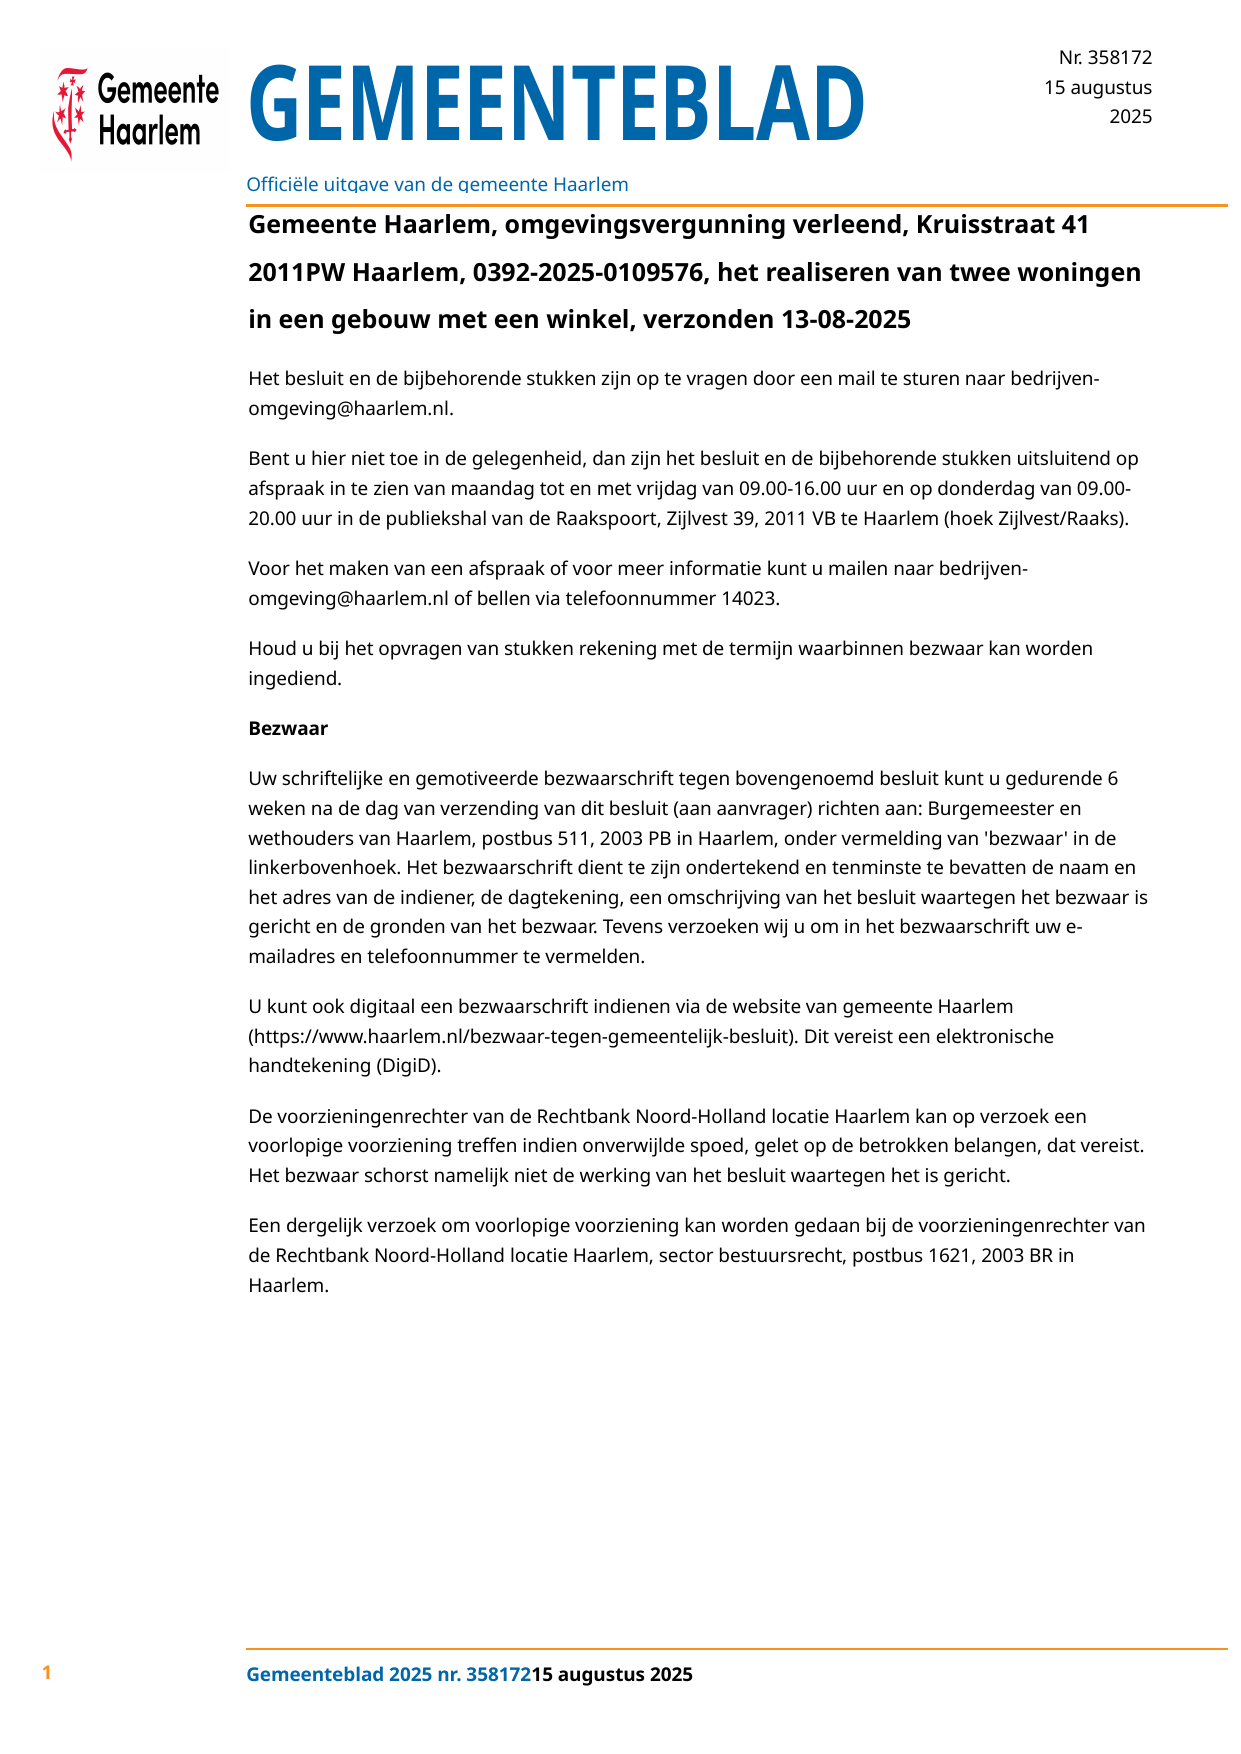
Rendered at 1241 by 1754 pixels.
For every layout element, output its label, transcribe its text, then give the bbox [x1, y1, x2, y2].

text Voor het maken van een afspraak of voor meer informatie kunt u mailen naar bedrijven-omgeving@haarlem.nl of bellen via telefoonnummer 14023. [248, 555, 1152, 610]
text Bent u hier niet toe in de gelegenheid, dan zijn het besluit en de bijbehorende stukken uitsluitend op afspraak in te zien van maandag tot en met vrijdag van 09.00-16.00 uur en op donderdag van 09.00-20.00 uur in de publiekshal van de Raakspoort, Zijlvest 39, 2011 VB te Haarlem (hoek Zijlvest/Raaks). [248, 446, 1152, 530]
text Het besluit en de bijbehorende stukken zijn op te vragen door een mail te sturen naar bedrijven-omgeving@haarlem.nl. [248, 366, 1152, 421]
text Houd u bij het opvragen van stukken rekening met de termijn waarbinnen bezwaar kan worden ingediend. [248, 635, 1152, 690]
text Bezwaar [248, 715, 1152, 741]
text Gemeente Haarlem, omgevingsvergunning verleend, Kruisstraat 41 2011PW Haarlem, 0392-2025-0109576, het realiseren van twee woningen in een gebouw met een winkel, verzonden 13-08-2025 [248, 207, 1152, 336]
text U kunt ook digitaal een bezwaarschrift indienen via de website van gemeente Haarlem (https://www.haarlem.nl/bezwaar-tegen-gemeentelijk-besluit). Dit vereist een elektronische handtekening (DigiD). [248, 993, 1152, 1078]
text Uw schriftelijke en gemotiveerde bezwaarschrift tegen bovengenoemd besluit kunt u gedurende 6 weken na de dag van verzending van dit besluit (aan aanvrager) richten aan: Burgemeester en wethouders van Haarlem, postbus 511, 2003 PB in Haarlem, onder vermelding van 'bezwaar' in de linkerbovenhoek. Het bezwaarschrift dient te zijn ondertekend en tenminste te bevatten de naam en het adres van de indiener, de dagtekening, een omschrijving van het besluit waartegen het bezwaar is gericht en de gronden van het bezwaar. Tevens verzoeken wij u om in het bezwaarschrift uw e-mailadres en telefoonnummer te vermelden. [248, 766, 1152, 969]
picture [41, 47, 231, 172]
text De voorzieningenrechter van de Rechtbank Noord-Holland locatie Haarlem kan op verzoek een voorlopige voorziening treffen indien onverwijlde spoed, gelet op de betrokken belangen, dat vereist. Het bezwaar schorst namelijk niet de werking van het besluit waartegen het is gericht. [248, 1103, 1152, 1188]
text Een dergelijk verzoek om voorlopige voorziening kan worden gedaan bij de voorzieningenrechter van de Rechtbank Noord-Holland locatie Haarlem, sector bestuursrecht, postbus 1621, 2003 BR in Haarlem. [248, 1213, 1152, 1297]
